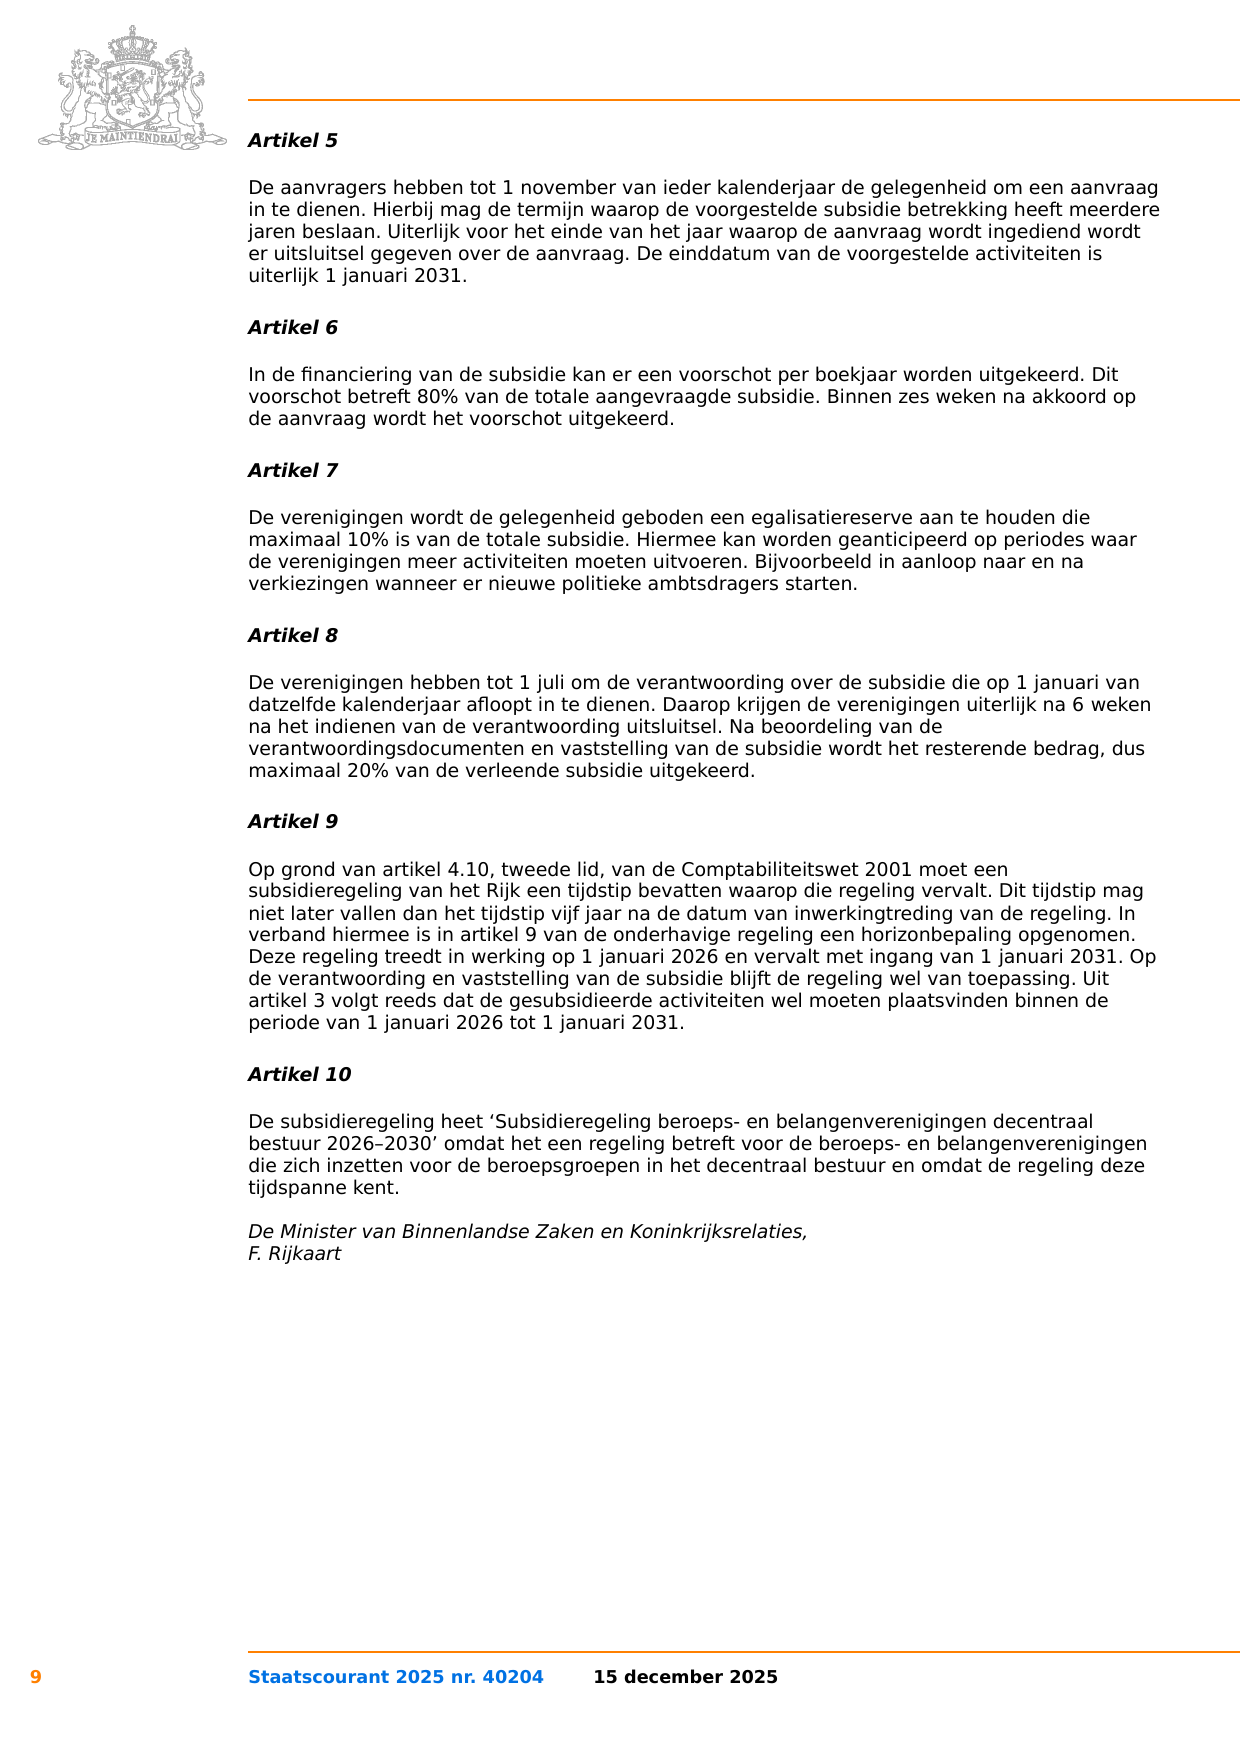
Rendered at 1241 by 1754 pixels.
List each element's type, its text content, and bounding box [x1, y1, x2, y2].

picture [38, 25, 227, 150]
text Op grond van artikel 4.10, tweede lid, van de Comptabiliteitswet 2001 moet een subsidieregeling van het Rijk een tijdstip bevatten waarop die regeling vervalt. Dit tijdstip mag niet later vallen dan het tijdstip vijf jaar na de datum van inwerkingtreding van de regeling. In verband hiermee is in artikel 9 van de onderhavige regeling een horizonbepaling opgenomen. Deze regeling treedt in werking op 1 januari 2026 en vervalt met ingang van 1 januari 2031. Op de verantwoording en vaststelling van de subsidie blijft de regeling wel van toepassing. Uit artikel 3 volgt reeds dat de gesubsidieerde activiteiten wel moeten plaatsvinden binnen de periode van 1 januari 2026 tot 1 januari 2031. [248, 858, 1163, 1034]
text De Minister van Binnenlandse Zaken en Koninkrijksrelaties, F. Rijkaart [248, 1221, 1163, 1265]
subtitle Artikel 8 [248, 624, 1163, 647]
subtitle Artikel 5 [248, 130, 1163, 152]
text De verenigingen hebben tot 1 juli om de verantwoording over de subsidie die op 1 januari van datzelfde kalenderjaar afloopt in te dienen. Daarop krijgen de verenigingen uiterlijk na 6 weken na het indienen van de verantwoording uitsluitsel. Na beoordeling van de verantwoordingsdocumenten en vaststelling van de subsidie wordt het resterende bedrag, dus maximaal 20% van de verleende subsidie uitgekeerd. [248, 672, 1163, 781]
subtitle Artikel 9 [248, 811, 1163, 833]
text De aanvragers hebben tot 1 november van ieder kalenderjaar de gelegenheid om een aanvraag in te dienen. Hierbij mag de termijn waarop de voorgestelde subsidie betrekking heeft meerdere jaren beslaan. Uiterlijk voor het einde van het jaar waarop de aanvraag wordt ingediend wordt er uitsluitsel gegeven over de aanvraag. De einddatum van de voorgestelde activiteiten is uiterlijk 1 januari 2031. [248, 177, 1163, 287]
text De verenigingen wordt de gelegenheid geboden een egalisatiereserve aan te houden die maximaal 10% is van de totale subsidie. Hiermee kan worden geanticipeerd op periodes waar de verenigingen meer activiteiten moeten uitvoeren. Bijvoorbeeld in aanloop naar en na verkiezingen wanneer er nieuwe politieke ambtsdragers starten. [248, 507, 1163, 594]
text In de financiering van de subsidie kan er een voorschot per boekjaar worden uitgekeerd. Dit voorschot betreft 80% van de totale aangevraagde subsidie. Binnen zes weken na akkoord op de aanvraag wordt het voorschot uitgekeerd. [248, 364, 1163, 430]
subtitle Artikel 7 [248, 460, 1163, 482]
text De subsidieregeling heet ‘Subsidieregeling beroeps- en belangenverenigingen decentraal bestuur 2026–2030’ omdat het een regeling betreft voor de beroeps- en belangenverenigingen die zich inzetten voor de beroepsgroepen in het decentraal bestuur en omdat de regeling deze tijdspanne kent. [248, 1111, 1163, 1199]
subtitle Artikel 6 [248, 317, 1163, 339]
subtitle Artikel 10 [248, 1064, 1163, 1086]
